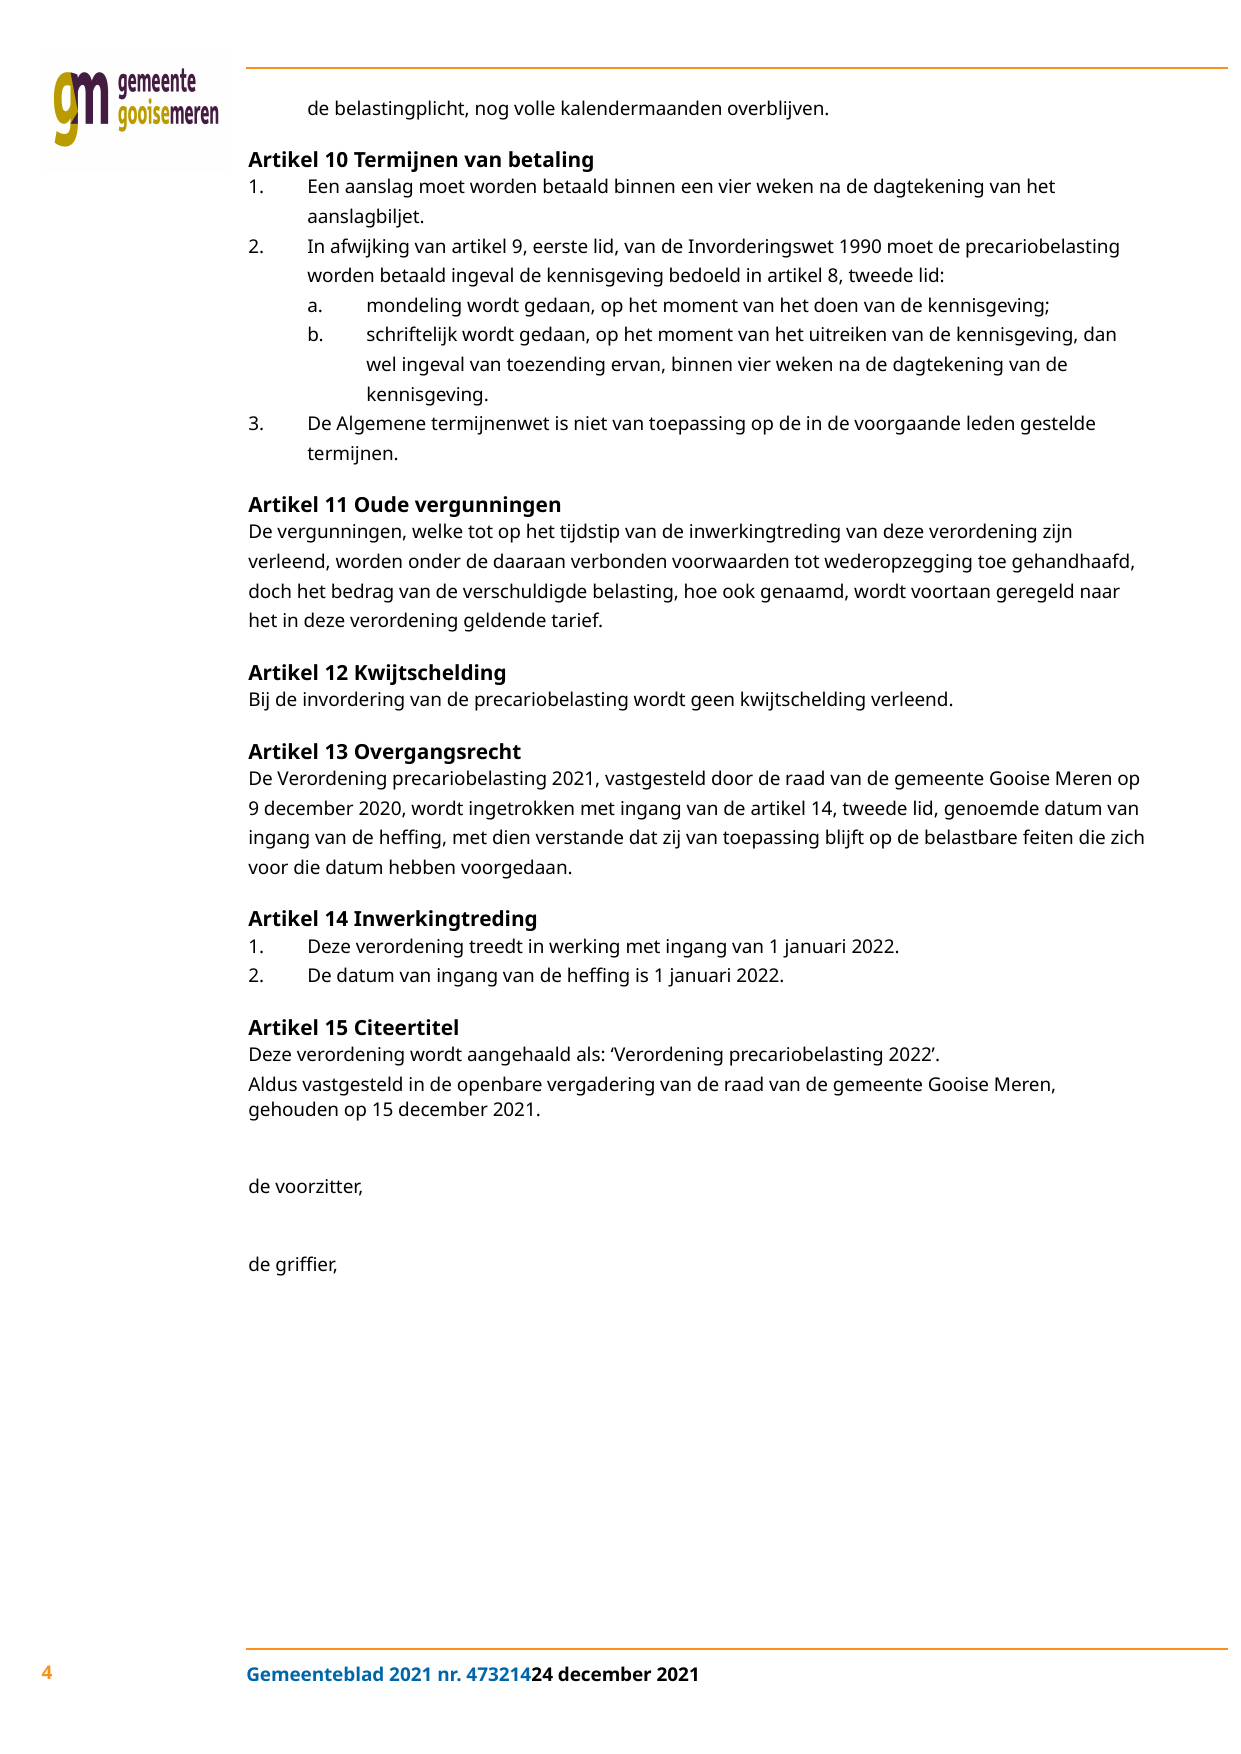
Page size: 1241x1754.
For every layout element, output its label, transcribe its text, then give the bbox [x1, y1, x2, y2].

text De vergunningen, welke tot op het tijdstip van de inwerkingtreding van deze verordening zijn verleend, worden onder de daaraan verbonden voorwaarden tot wederopzegging toe gehandhaafd, doch het bedrag van de verschuldigde belasting, hoe ook genaamd, wordt voortaan geregeld naar het in deze verordening geldende tarief. [248, 519, 1152, 633]
text de griffier, [248, 1251, 1152, 1277]
list de belastingplicht, nog volle kalendermaanden overblijven. [248, 95, 1152, 121]
text de voorzitter, [248, 1174, 1152, 1199]
list Een aanslag moet worden betaald binnen een vier weken na de dagtekening van het aanslagbiljet. [248, 174, 1152, 229]
text De Verordening precariobelasting 2021, vastgesteld door de raad van de gemeente Gooise Meren op 9 december 2020, wordt ingetrokken met ingang van de artikel 14, tweede lid, genoemde datum van ingang van de heffing, met dien verstande dat zij van toepassing blijft op de belastbare feiten die zich voor die datum hebben voorgedaan. [248, 765, 1152, 880]
text Artikel 15 Citeertitel [248, 1013, 1152, 1041]
text Bij de invordering van de precariobelasting wordt geen kwijtschelding verleend. [248, 686, 1152, 712]
text Artikel 12 Kwijtschelding [248, 658, 1152, 686]
text Artikel 13 Overgangsrecht [248, 737, 1152, 765]
list schriftelijk wordt gedaan, op het moment van het uitreiken van de kennisgeving, dan wel ingeval van toezending ervan, binnen vier weken na de dagtekening van de kennisgeving. [307, 322, 1152, 406]
picture [41, 47, 231, 172]
text Artikel 14 Inwerkingtreding [248, 904, 1152, 933]
text Artikel 10 Termijnen van betaling [248, 145, 1152, 174]
list In afwijking van artikel 9, eerste lid, van de Invorderingswet 1990 moet de precariobelasting worden betaald ingeval de kennisgeving bedoeld in artikel 8, tweede lid: [248, 233, 1152, 288]
list Deze verordening treedt in werking met ingang van 1 januari 2022. [248, 933, 1152, 958]
list De Algemene termijnenwet is niet van toepassing op de in de voorgaande leden gestelde termijnen. [248, 410, 1152, 466]
text Artikel 11 Oude vergunningen [248, 490, 1152, 519]
list De datum van ingang van de heffing is 1 januari 2022. [248, 962, 1152, 988]
text Deze verordening wordt aangehaald als: ‘Verordening precariobelasting 2022’. [248, 1041, 1152, 1067]
list mondeling wordt gedaan, op het moment van het doen van de kennisgeving; [307, 292, 1152, 318]
text Aldus vastgesteld in de openbare vergadering van de raad van de gemeente Gooise Meren, gehouden op 15 december 2021. [248, 1071, 1152, 1122]
